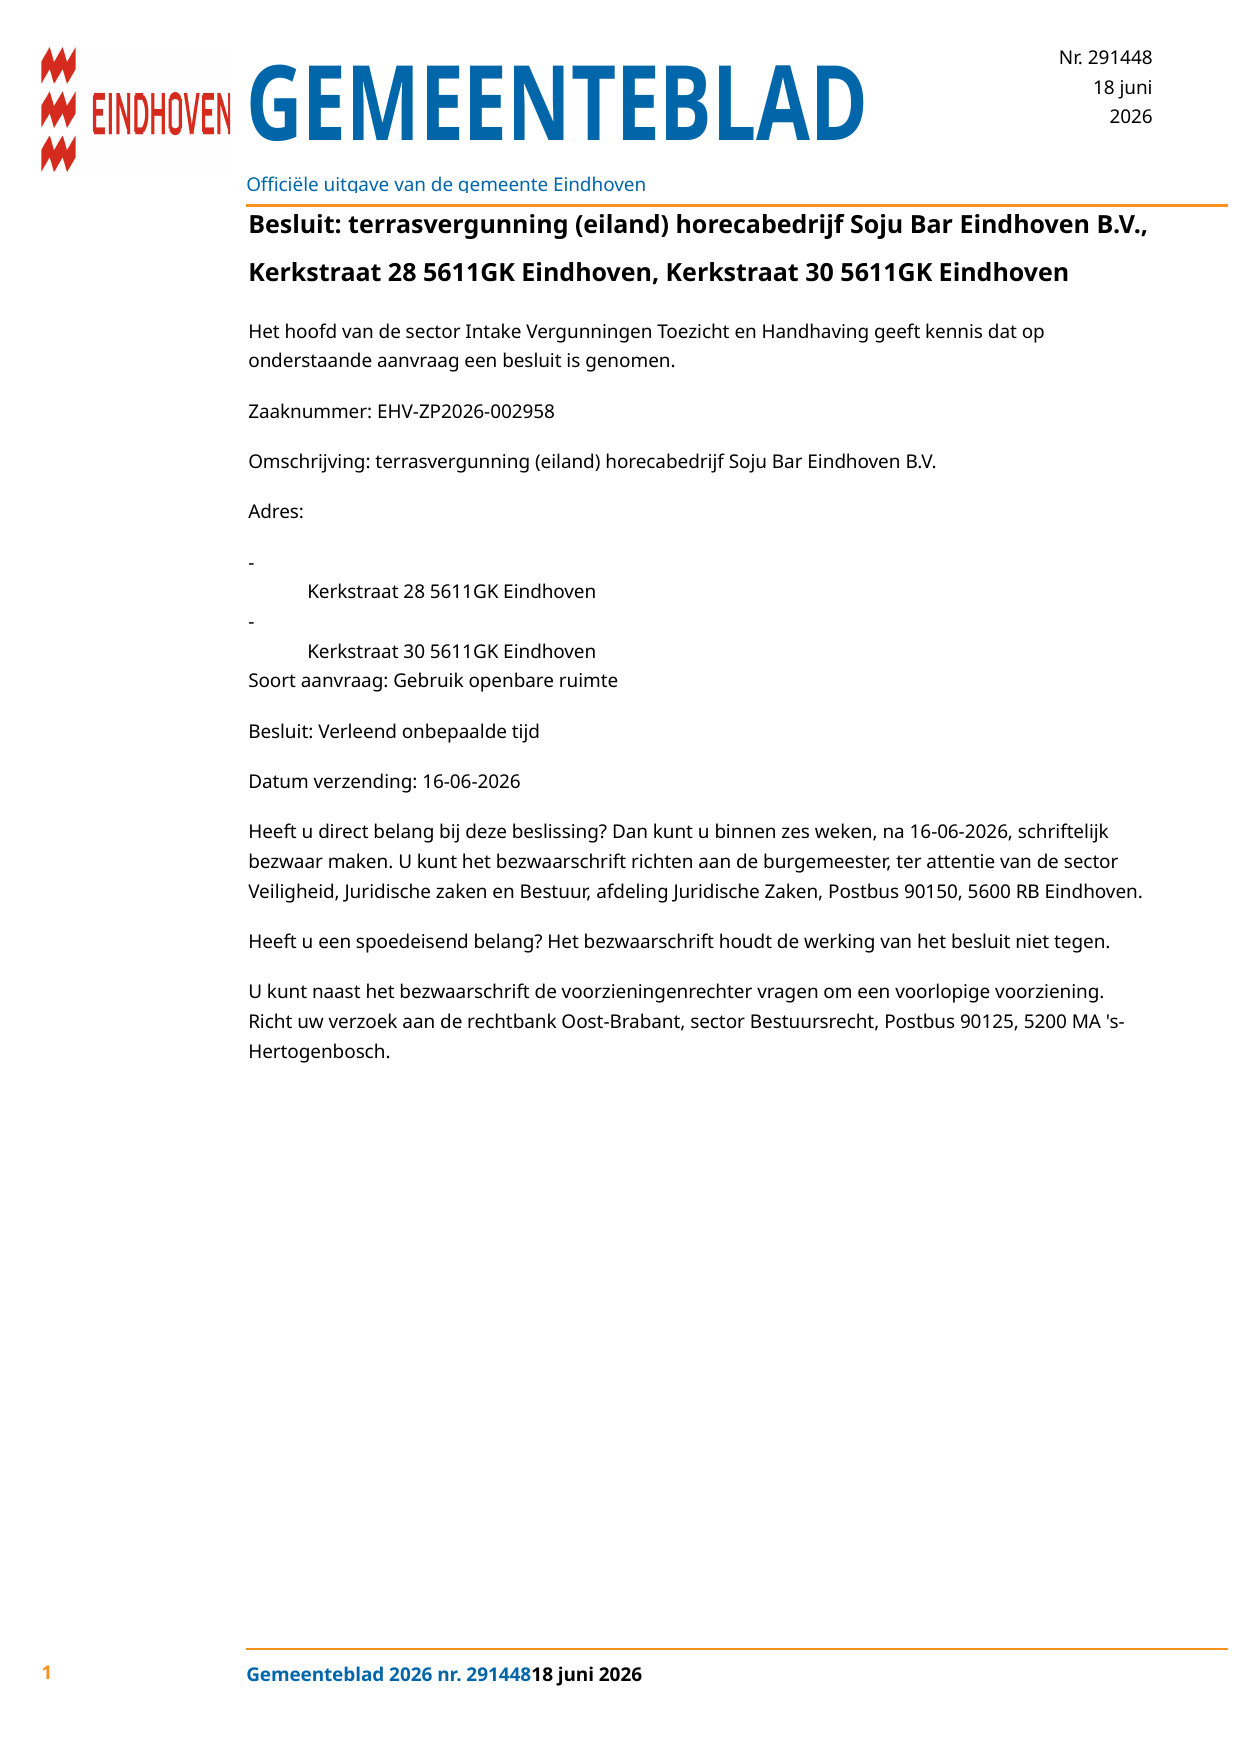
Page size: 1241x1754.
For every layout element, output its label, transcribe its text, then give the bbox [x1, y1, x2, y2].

list Kerkstraat 28 5611GK Eindhoven [248, 579, 1152, 604]
picture [41, 47, 231, 172]
text Heeft u direct belang bij deze beslissing? Dan kunt u binnen zes weken, na 16-06-2026, schriftelijk bezwaar maken. U kunt het bezwaarschrift richten aan de burgemeester, ter attentie van de sector Veiligheid, Juridische zaken en Bestuur, afdeling Juridische Zaken, Postbus 90150, 5600 RB Eindhoven. [248, 819, 1152, 904]
text Zaaknummer: EHV-ZP2026-002958 [248, 398, 1152, 424]
text Het hoofd van de sector Intake Vergunningen Toezicht en Handhaving geeft kennis dat op onderstaande aanvraag een besluit is genomen. [248, 318, 1152, 373]
text Omschrijving: terrasvergunning (eiland) horecabedrijf Soju Bar Eindhoven B.V. [248, 448, 1152, 474]
text Soort aanvraag: Gebruik openbare ruimte [248, 667, 1152, 693]
text Besluit: Verleend onbepaalde tijd [248, 718, 1152, 744]
list Kerkstraat 30 5611GK Eindhoven [248, 638, 1152, 664]
text Adres: [248, 499, 1152, 524]
text Heeft u een spoedeisend belang? Het bezwaarschrift houdt de werking van het besluit niet tegen. [248, 928, 1152, 954]
text Datum verzending: 16-06-2026 [248, 768, 1152, 794]
text U kunt naast het bezwaarschrift de voorzieningenrechter vragen om een voorlopige voorziening. Richt uw verzoek aan de rechtbank Oost-Brabant, sector Bestuursrecht, Postbus 90125, 5200 MA 's-Hertogenbosch. [248, 979, 1152, 1064]
text Besluit: terrasvergunning (eiland) horecabedrijf Soju Bar Eindhoven B.V., Kerkstraat 28 5611GK Eindhoven, Kerkstraat 30 5611GK Eindhoven [248, 207, 1152, 288]
